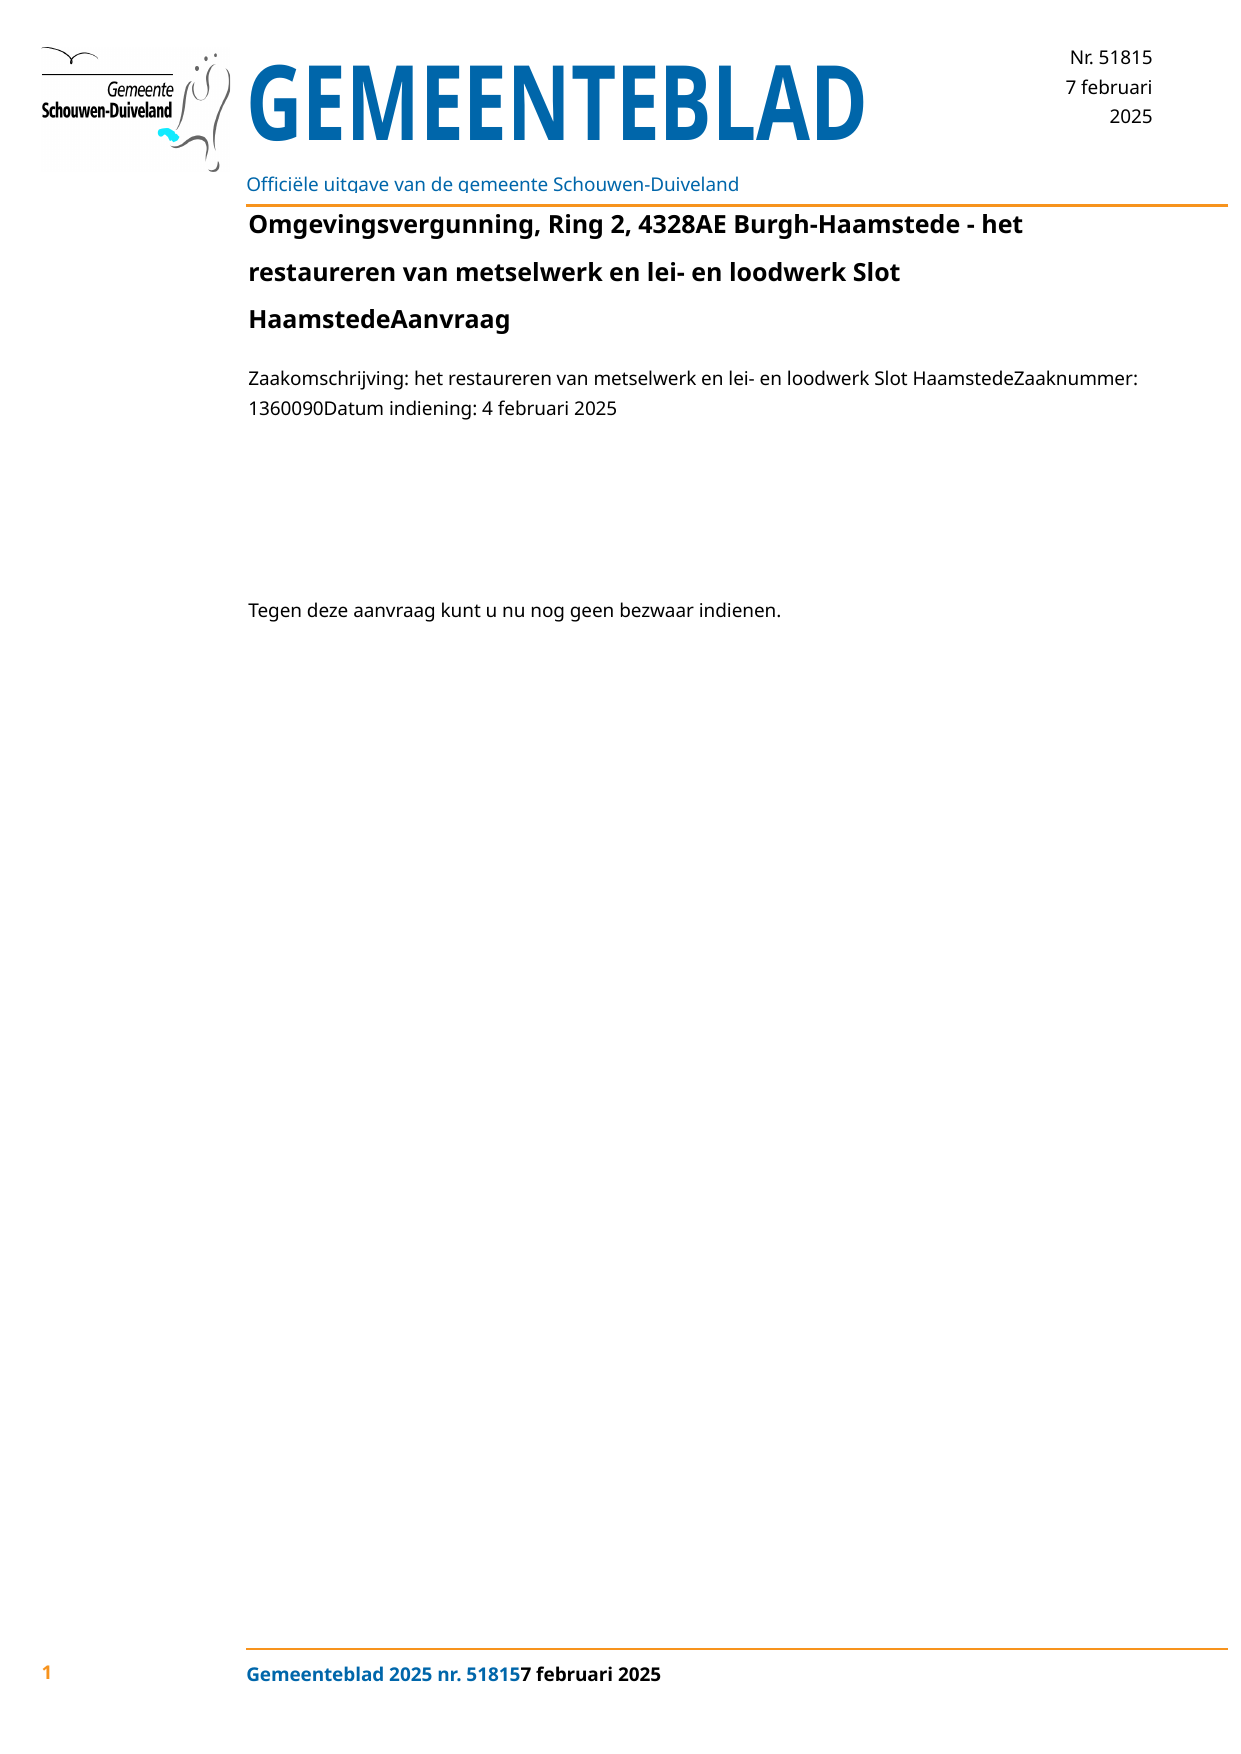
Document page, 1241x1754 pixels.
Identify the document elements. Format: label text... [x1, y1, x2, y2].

text Tegen deze aanvraag kunt u nu nog geen bezwaar indienen. [248, 597, 1152, 622]
text Omgevingsvergunning, Ring 2, 4328AE Burgh-Haamstede - het restaureren van metselwerk en lei- en loodwerk Slot HaamstedeAanvraag [248, 207, 1152, 336]
picture [41, 47, 231, 172]
text Zaakomschrijving: het restaureren van metselwerk en lei- en loodwerk Slot HaamstedeZaaknummer: 1360090Datum indiening: 4 februari 2025 [248, 366, 1152, 421]
